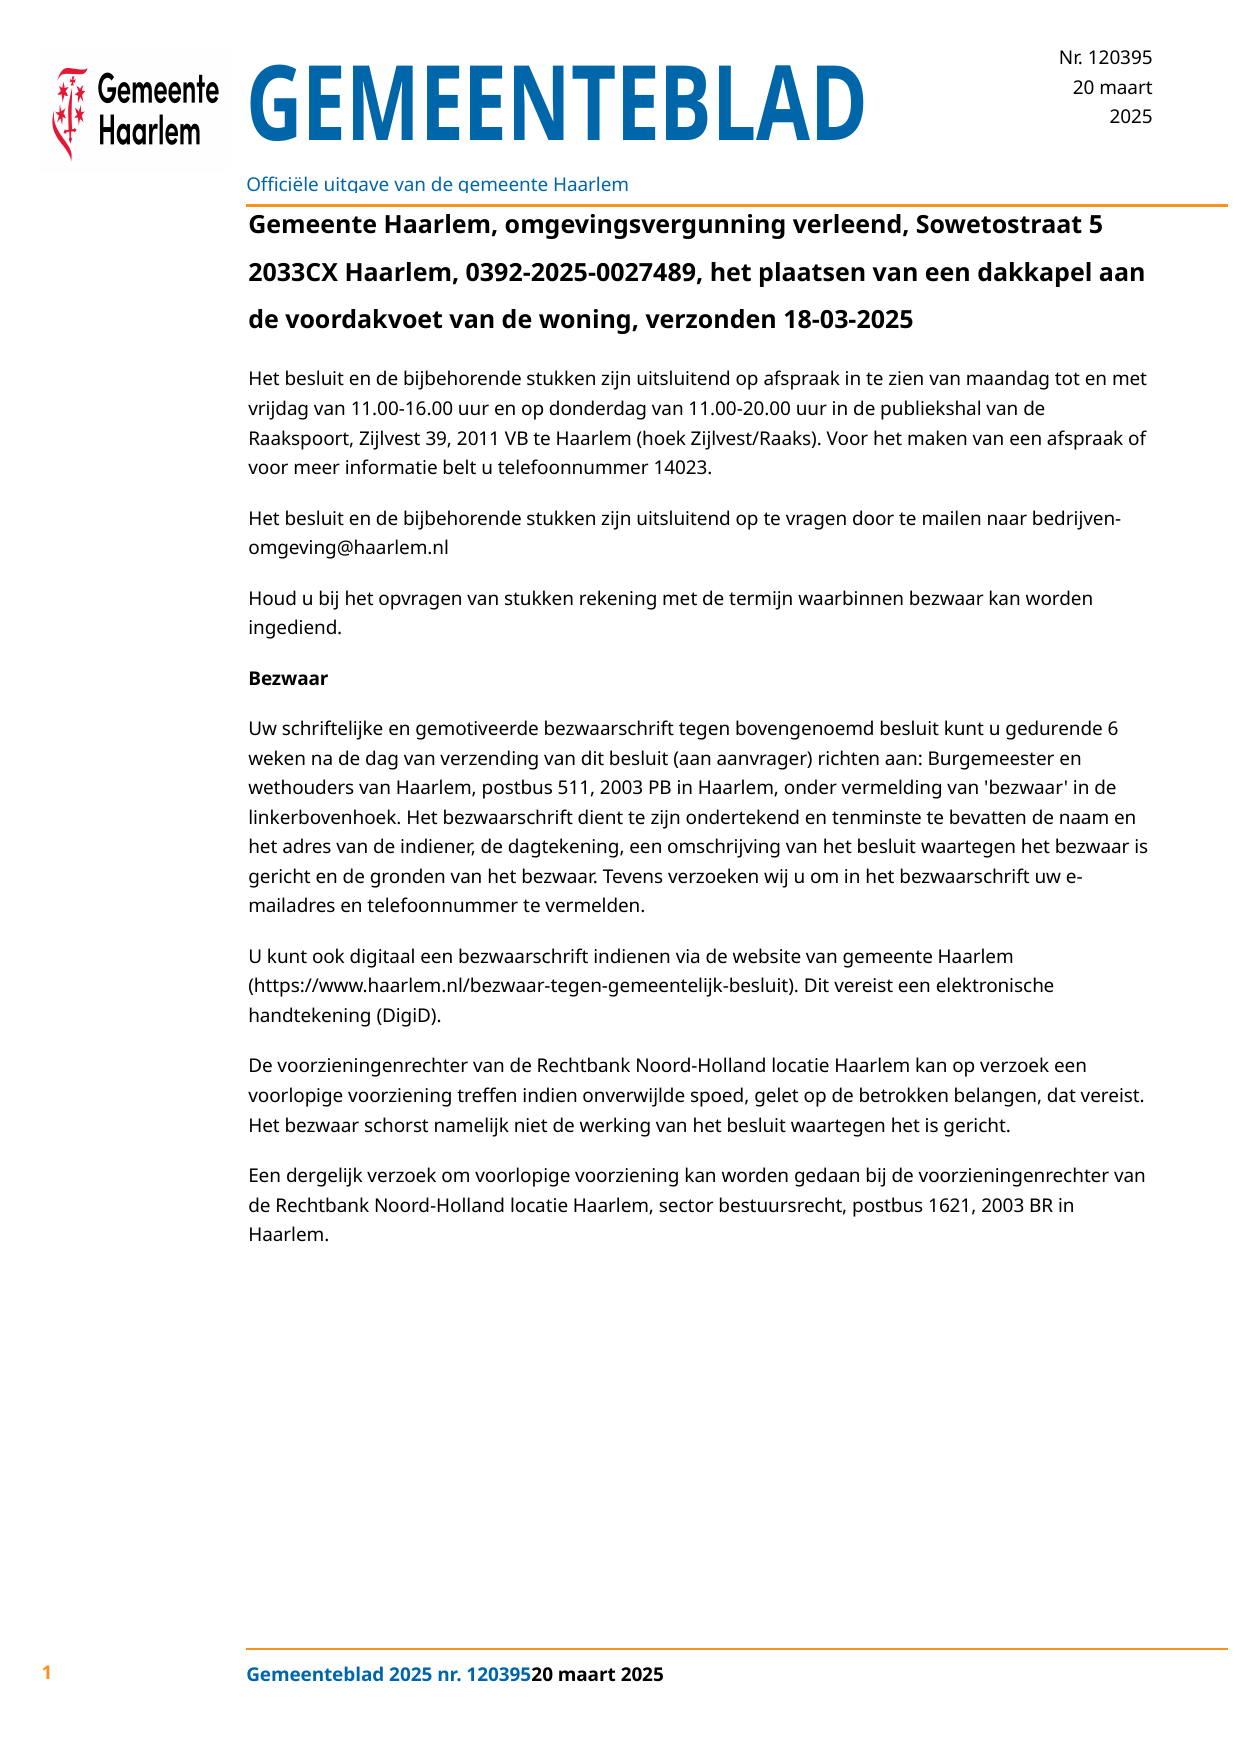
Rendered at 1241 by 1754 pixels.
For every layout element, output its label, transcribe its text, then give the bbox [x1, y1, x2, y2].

text De voorzieningenrechter van de Rechtbank Noord-Holland locatie Haarlem kan op verzoek een voorlopige voorziening treffen indien onverwijlde spoed, gelet op de betrokken belangen, dat vereist. Het bezwaar schorst namelijk niet de werking van het besluit waartegen het is gericht. [248, 1053, 1152, 1137]
text Bezwaar [248, 665, 1152, 690]
text Het besluit en de bijbehorende stukken zijn uitsluitend op afspraak in te zien van maandag tot en met vrijdag van 11.00-16.00 uur en op donderdag van 11.00-20.00 uur in de publiekshal van de Raakspoort, Zijlvest 39, 2011 VB te Haarlem (hoek Zijlvest/Raaks). Voor het maken van een afspraak of voor meer informatie belt u telefoonnummer 14023. [248, 366, 1152, 480]
text Uw schriftelijke en gemotiveerde bezwaarschrift tegen bovengenoemd besluit kunt u gedurende 6 weken na de dag van verzending van dit besluit (aan aanvrager) richten aan: Burgemeester en wethouders van Haarlem, postbus 511, 2003 PB in Haarlem, onder vermelding van 'bezwaar' in de linkerbovenhoek. Het bezwaarschrift dient te zijn ondertekend en tenminste te bevatten de naam en het adres van de indiener, de dagtekening, een omschrijving van het besluit waartegen het bezwaar is gericht en de gronden van het bezwaar. Tevens verzoeken wij u om in het bezwaarschrift uw e-mailadres en telefoonnummer te vermelden. [248, 715, 1152, 918]
text Een dergelijk verzoek om voorlopige voorziening kan worden gedaan bij de voorzieningenrechter van de Rechtbank Noord-Holland locatie Haarlem, sector bestuursrecht, postbus 1621, 2003 BR in Haarlem. [248, 1162, 1152, 1247]
text U kunt ook digitaal een bezwaarschrift indienen via de website van gemeente Haarlem (https://www.haarlem.nl/bezwaar-tegen-gemeentelijk-besluit). Dit vereist een elektronische handtekening (DigiD). [248, 943, 1152, 1028]
picture [41, 47, 231, 172]
text Het besluit en de bijbehorende stukken zijn uitsluitend op te vragen door te mailen naar bedrijven-omgeving@haarlem.nl [248, 505, 1152, 560]
text Houd u bij het opvragen van stukken rekening met de termijn waarbinnen bezwaar kan worden ingediend. [248, 585, 1152, 640]
text Gemeente Haarlem, omgevingsvergunning verleend, Sowetostraat 5 2033CX Haarlem, 0392-2025-0027489, het plaatsen van een dakkapel aan de voordakvoet van de woning, verzonden 18-03-2025 [248, 207, 1152, 336]
